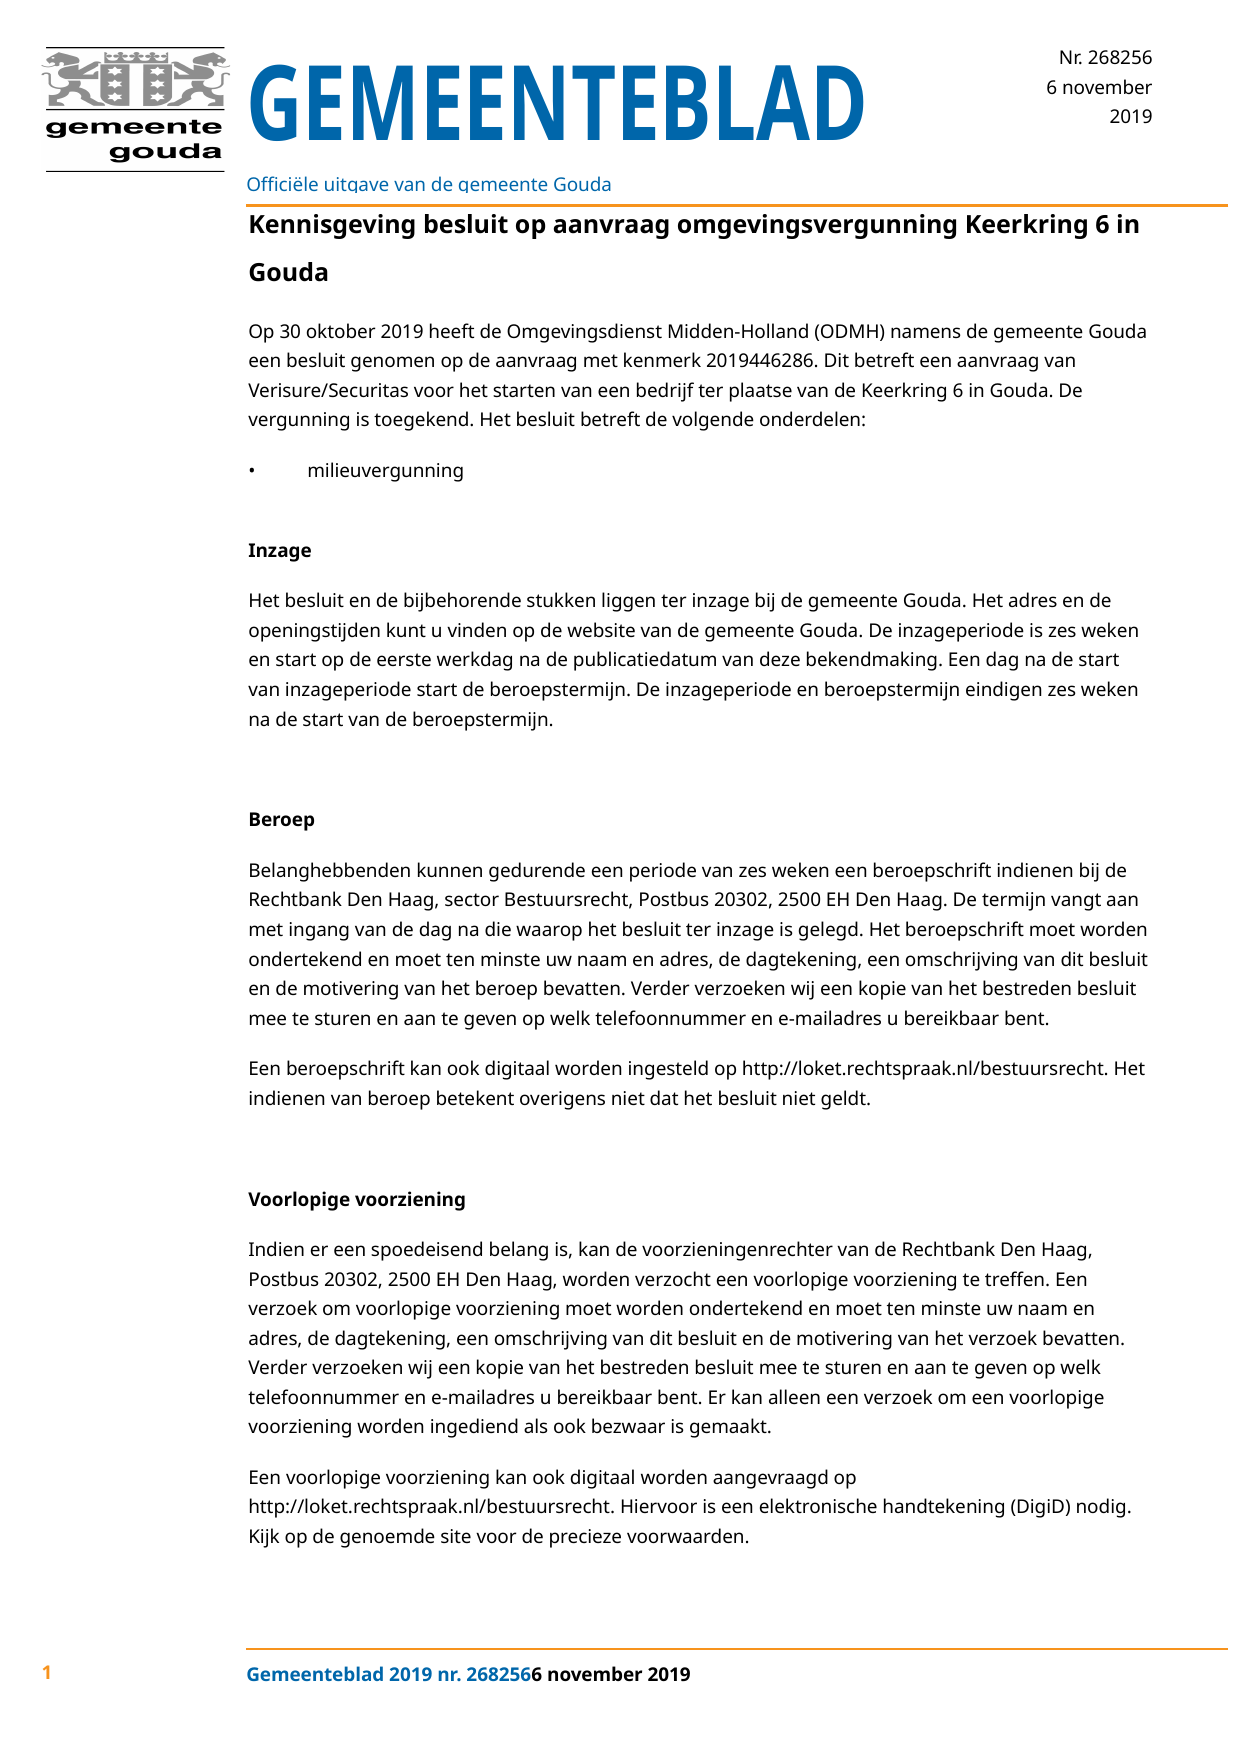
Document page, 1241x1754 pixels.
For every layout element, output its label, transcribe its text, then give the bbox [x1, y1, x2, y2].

text Een voorlopige voorziening kan ook digitaal worden aangevraagd op http://loket.rechtspraak.nl/bestuursrecht. Hiervoor is een elektronische handtekening (DigiD) nodig. Kijk op de genoemde site voor de precieze voorwaarden. [248, 1464, 1152, 1549]
text Belanghebbenden kunnen gedurende een periode van zes weken een beroepschrift indienen bij de Rechtbank Den Haag, sector Bestuursrecht, Postbus 20302, 2500 EH Den Haag. De termijn vangt aan met ingang van de dag na die waarop het besluit ter inzage is gelegd. Het beroepschrift moet worden ondertekend en moet ten minste uw naam en adres, de dagtekening, een omschrijving van dit besluit en de motivering van het beroep bevatten. Verder verzoeken wij een kopie van het bestreden besluit mee te sturen en aan te geven op welk telefoonnummer en e-mailadres u bereikbaar bent. [248, 857, 1152, 1031]
text Een beroepschrift kan ook digitaal worden ingesteld op http://loket.rechtspraak.nl/bestuursrecht. Het indienen van beroep betekent overigens niet dat het besluit niet geldt. [248, 1055, 1152, 1111]
text Indien er een spoedeisend belang is, kan de voorzieningenrechter van de Rechtbank Den Haag, Postbus 20302, 2500 EH Den Haag, worden verzocht een voorlopige voorziening te treffen. Een verzoek om voorlopige voorziening moet worden ondertekend en moet ten minste uw naam en adres, de dagtekening, een omschrijving van dit besluit en de motivering van het verzoek bevatten. Verder verzoeken wij een kopie van het bestreden besluit mee te sturen en aan te geven op welk telefoonnummer en e-mailadres u bereikbaar bent. Er kan alleen een verzoek om een voorlopige voorziening worden ingediend als ook bezwaar is gemaakt. [248, 1236, 1152, 1439]
picture [41, 47, 231, 172]
text Beroep [248, 807, 1152, 832]
text Op 30 oktober 2019 heeft de Omgevingsdienst Midden-Holland (ODMH) namens de gemeente Gouda een besluit genomen op de aanvraag met kenmerk 2019446286. Dit betreft een aanvraag van Verisure/Securitas voor het starten van een bedrijf ter plaatse van de Keerkring 6 in Gouda. De vergunning is toegekend. Het besluit betreft de volgende onderdelen: [248, 318, 1152, 432]
text Inzage [248, 537, 1152, 563]
text Kennisgeving besluit op aanvraag omgevingsvergunning Keerkring 6 in Gouda [248, 207, 1152, 288]
list milieuvergunning [248, 457, 1152, 483]
text Het besluit en de bijbehorende stukken liggen ter inzage bij de gemeente Gouda. Het adres en de openingstijden kunt u vinden op de website van de gemeente Gouda. De inzageperiode is zes weken en start op de eerste werkdag na de publicatiedatum van deze bekendmaking. Een dag na de start van inzageperiode start de beroepstermijn. De inzageperiode en beroepstermijn eindigen zes weken na de start van de beroepstermijn. [248, 587, 1152, 732]
text Voorlopige voorziening [248, 1186, 1152, 1212]
